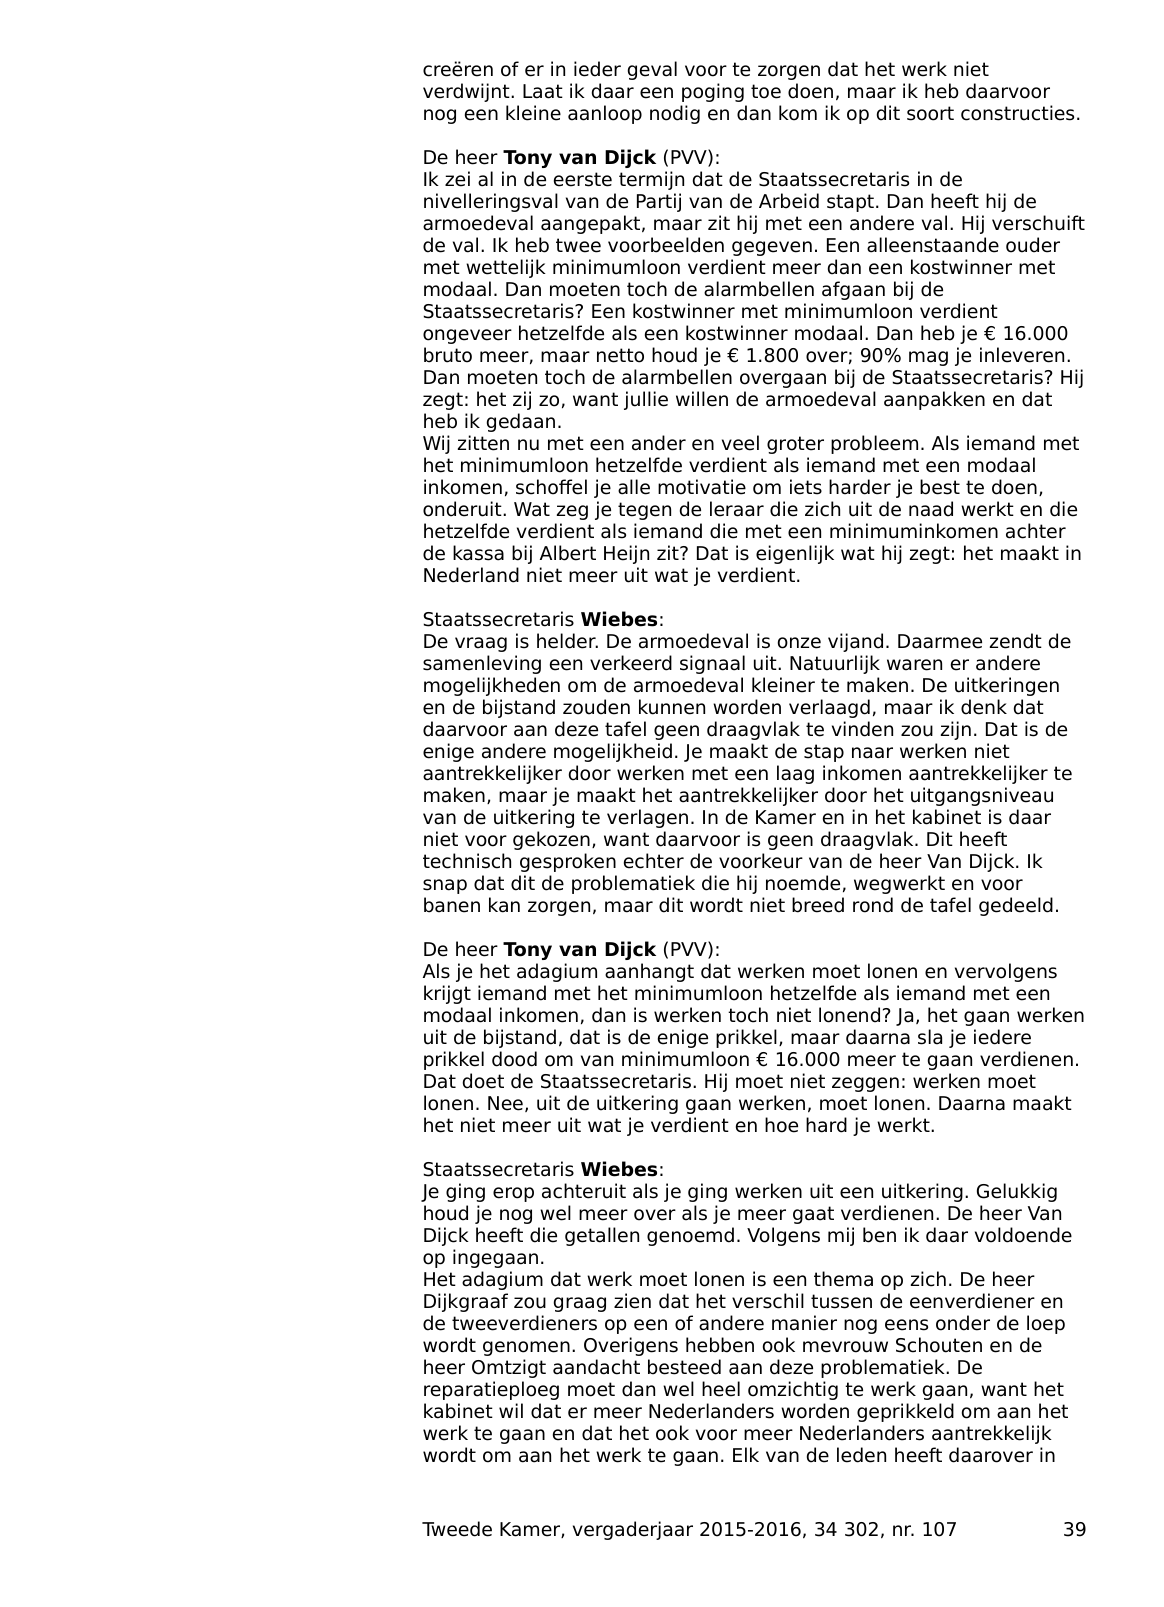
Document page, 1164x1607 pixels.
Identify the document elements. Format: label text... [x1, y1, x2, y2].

text Je ging erop achteruit als je ging werken uit een uitkering. Gelukkig houd je nog wel meer over als je meer gaat verdienen. De heer Van Dijck heeft die getallen genoemd. Volgens mij ben ik daar voldoende op ingegaan. [422, 1181, 1087, 1269]
text De heer Tony van Dijck (PVV): [422, 939, 1087, 961]
text Staatssecretaris Wiebes: [422, 609, 1087, 631]
text Staatssecretaris Wiebes: [422, 1159, 1087, 1181]
text Het adagium dat werk moet lonen is een thema op zich. De heer Dijkgraaf zou graag zien dat het verschil tussen de eenverdiener en de tweeverdieners op een of andere manier nog eens onder de loep wordt genomen. Overigens hebben ook mevrouw Schouten en de heer Omtzigt aandacht besteed aan deze problematiek. De reparatieploeg moet dan wel heel omzichtig te werk gaan, want het kabinet wil dat er meer Nederlanders worden geprikkeld om aan het werk te gaan en dat het ook voor meer Nederlanders aantrekkelijk wordt om aan het werk te gaan. Elk van de leden heeft daarover in [422, 1269, 1087, 1467]
text Wij zitten nu met een ander en veel groter probleem. Als iemand met het minimumloon hetzelfde verdient als iemand met een modaal inkomen, schoffel je alle motivatie om iets harder je best te doen, onderuit. Wat zeg je tegen de leraar die zich uit de naad werkt en die hetzelfde verdient als iemand die met een minimuminkomen achter de kassa bij Albert Heijn zit? Dat is eigenlijk wat hij zegt: het maakt in Nederland niet meer uit wat je verdient. [422, 433, 1087, 587]
text Als je het adagium aanhangt dat werken moet lonen en vervolgens krijgt iemand met het minimumloon hetzelfde als iemand met een modaal inkomen, dan is werken toch niet lonend? Ja, het gaan werken uit de bijstand, dat is de enige prikkel, maar daarna sla je iedere prikkel dood om van minimumloon € 16.000 meer te gaan verdienen. Dat doet de Staatssecretaris. Hij moet niet zeggen: werken moet lonen. Nee, uit de uitkering gaan werken, moet lonen. Daarna maakt het niet meer uit wat je verdient en hoe hard je werkt. [422, 961, 1087, 1137]
text De heer Tony van Dijck (PVV): [422, 147, 1087, 169]
text creëren of er in ieder geval voor te zorgen dat het werk niet verdwijnt. Laat ik daar een poging toe doen, maar ik heb daarvoor nog een kleine aanloop nodig en dan kom ik op dit soort constructies. [422, 59, 1087, 125]
text De vraag is helder. De armoedeval is onze vijand. Daarmee zendt de samenleving een verkeerd signaal uit. Natuurlijk waren er andere mogelijkheden om de armoedeval kleiner te maken. De uitkeringen en de bijstand zouden kunnen worden verlaagd, maar ik denk dat daarvoor aan deze tafel geen draagvlak te vinden zou zijn. Dat is de enige andere mogelijkheid. Je maakt de stap naar werken niet aantrekkelijker door werken met een laag inkomen aantrekkelijker te maken, maar je maakt het aantrekkelijker door het uitgangsniveau van de uitkering te verlagen. In de Kamer en in het kabinet is daar niet voor gekozen, want daarvoor is geen draagvlak. Dit heeft technisch gesproken echter de voorkeur van de heer Van Dijck. Ik snap dat dit de problematiek die hij noemde, wegwerkt en voor banen kan zorgen, maar dit wordt niet breed rond de tafel gedeeld. [422, 631, 1087, 917]
text Ik zei al in de eerste termijn dat de Staatssecretaris in de nivelleringsval van de Partij van de Arbeid stapt. Dan heeft hij de armoedeval aangepakt, maar zit hij met een andere val. Hij verschuift de val. Ik heb twee voorbeelden gegeven. Een alleenstaande ouder met wettelijk minimumloon verdient meer dan een kostwinner met modaal. Dan moeten toch de alarmbellen afgaan bij de Staatssecretaris? Een kostwinner met minimumloon verdient ongeveer hetzelfde als een kostwinner modaal. Dan heb je € 16.000 bruto meer, maar netto houd je € 1.800 over; 90% mag je inleveren. Dan moeten toch de alarmbellen overgaan bij de Staatssecretaris? Hij zegt: het zij zo, want jullie willen de armoedeval aanpakken en dat heb ik gedaan. [422, 169, 1087, 433]
